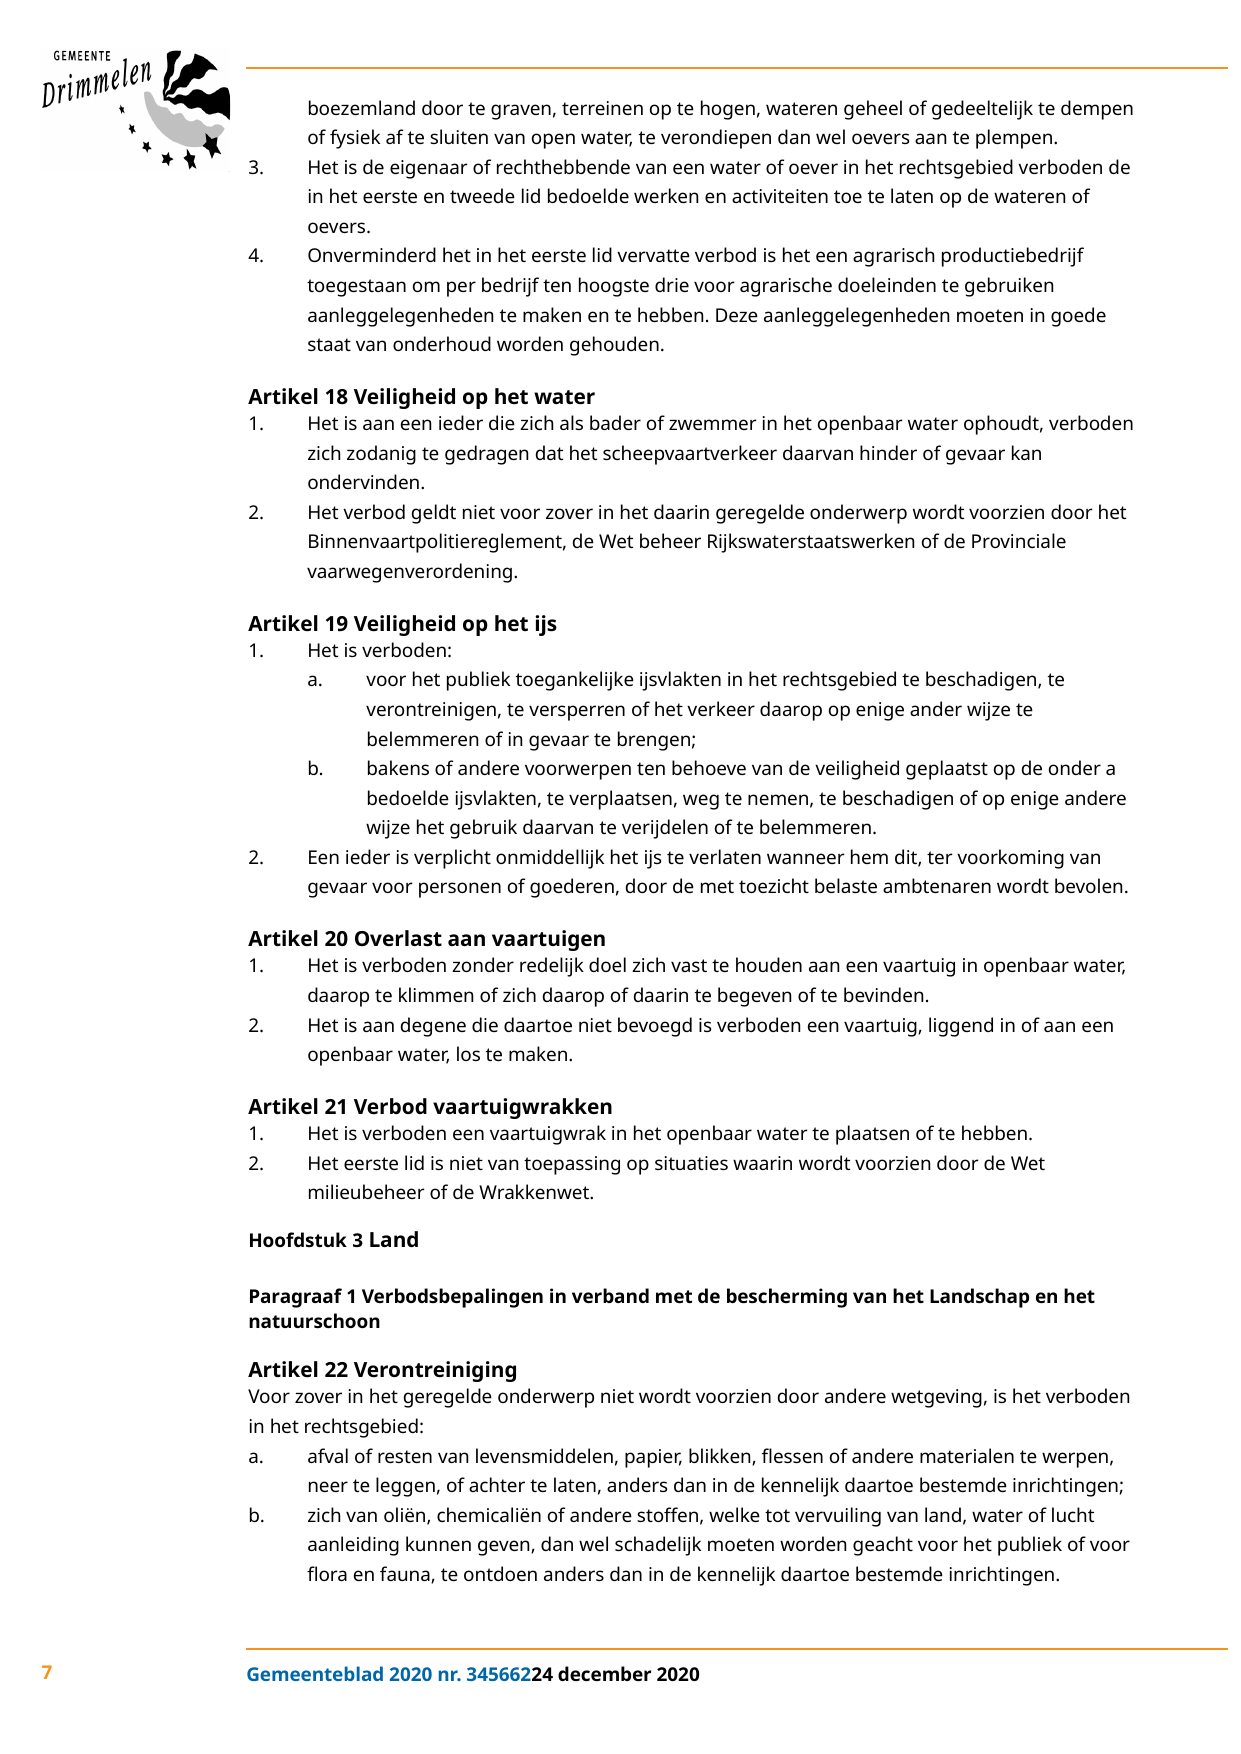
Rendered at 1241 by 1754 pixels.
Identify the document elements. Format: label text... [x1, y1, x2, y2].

text Paragraaf 1 Verbodsbepalingen in verband met de bescherming van het Landschap en het natuurschoon [248, 1283, 1152, 1334]
list Het is aan een ieder die zich als bader of zwemmer in het openbaar water ophoudt, verboden zich zodanig te gedragen dat het scheepvaartverkeer daarvan hinder of gevaar kan ondervinden. [248, 410, 1152, 495]
list boezemland door te graven, terreinen op te hogen, wateren geheel of gedeeltelijk te dempen of fysiek af te sluiten van open water, te verondiepen dan wel oevers aan te plempen. [248, 95, 1152, 150]
text Voor zover in het geregelde onderwerp niet wordt voorzien door andere wetgeving, is het verboden in het rechtsgebied: [248, 1384, 1152, 1439]
list Een ieder is verplicht onmiddellijk het ijs te verlaten wanneer hem dit, ter voorkoming van gevaar voor personen of goederen, door de met toezicht belaste ambtenaren wordt bevolen. [248, 844, 1152, 899]
list Het verbod geldt niet voor zover in het daarin geregelde onderwerp wordt voorzien door het Binnenvaartpolitiereglement, de Wet beheer Rijkswaterstaatswerken of de Provinciale vaarwegenverordening. [248, 499, 1152, 584]
list Onverminderd het in het eerste lid vervatte verbod is het een agrarisch productiebedrijf toegestaan om per bedrijf ten hoogste drie voor agrarische doeleinden te gebruiken aanleggelegenheden te maken en te hebben. Deze aanleggelegenheden moeten in goede staat van onderhoud worden gehouden. [248, 243, 1152, 357]
picture [41, 47, 231, 172]
list Het is aan degene die daartoe niet bevoegd is verboden een vaartuig, liggend in of aan een openbaar water, los te maken. [248, 1012, 1152, 1067]
list afval of resten van levensmiddelen, papier, blikken, flessen of andere materialen te werpen, neer te leggen, of achter te laten, anders dan in de kennelijk daartoe bestemde inrichtingen; [248, 1443, 1152, 1498]
list bakens of andere voorwerpen ten behoeve van de veiligheid geplaatst op de onder a bedoelde ijsvlakten, te verplaatsen, weg te nemen, te beschadigen of op enige andere wijze het gebruik daarvan te verijdelen of te belemmeren. [307, 755, 1152, 840]
text Hoofdstuk 3 Land [248, 1225, 1152, 1253]
list Het is de eigenaar of rechthebbende van een water of oever in het rechtsgebied verboden de in het eerste en tweede lid bedoelde werken en activiteiten toe te laten op de wateren of oevers. [248, 154, 1152, 239]
text Artikel 19 Veiligheid op het ijs [248, 609, 1152, 637]
text Artikel 21 Verbod vaartuigwrakken [248, 1092, 1152, 1120]
text Artikel 18 Veiligheid op het water [248, 382, 1152, 410]
list Het is verboden een vaartuigwrak in het openbaar water te plaatsen of te hebben. [248, 1120, 1152, 1146]
list voor het publiek toegankelijke ijsvlakten in het rechtsgebied te beschadigen, te verontreinigen, te versperren of het verkeer daarop op enige ander wijze te belemmeren of in gevaar te brengen; [307, 667, 1152, 752]
list Het eerste lid is niet van toepassing op situaties waarin wordt voorzien door de Wet milieubeheer of de Wrakkenwet. [248, 1150, 1152, 1205]
list zich van oliën, chemicaliën of andere stoffen, welke tot vervuiling van land, water of lucht aanleiding kunnen geven, dan wel schadelijk moeten worden geacht voor het publiek of voor flora en fauna, te ontdoen anders dan in de kennelijk daartoe bestemde inrichtingen. [248, 1502, 1152, 1587]
list Het is verboden zonder redelijk doel zich vast te houden aan een vaartuig in openbaar water, daarop te klimmen of zich daarop of daarin te begeven of te bevinden. [248, 953, 1152, 1008]
text Artikel 20 Overlast aan vaartuigen [248, 924, 1152, 953]
text Artikel 22 Verontreiniging [248, 1355, 1152, 1384]
list Het is verboden: [248, 637, 1152, 663]
